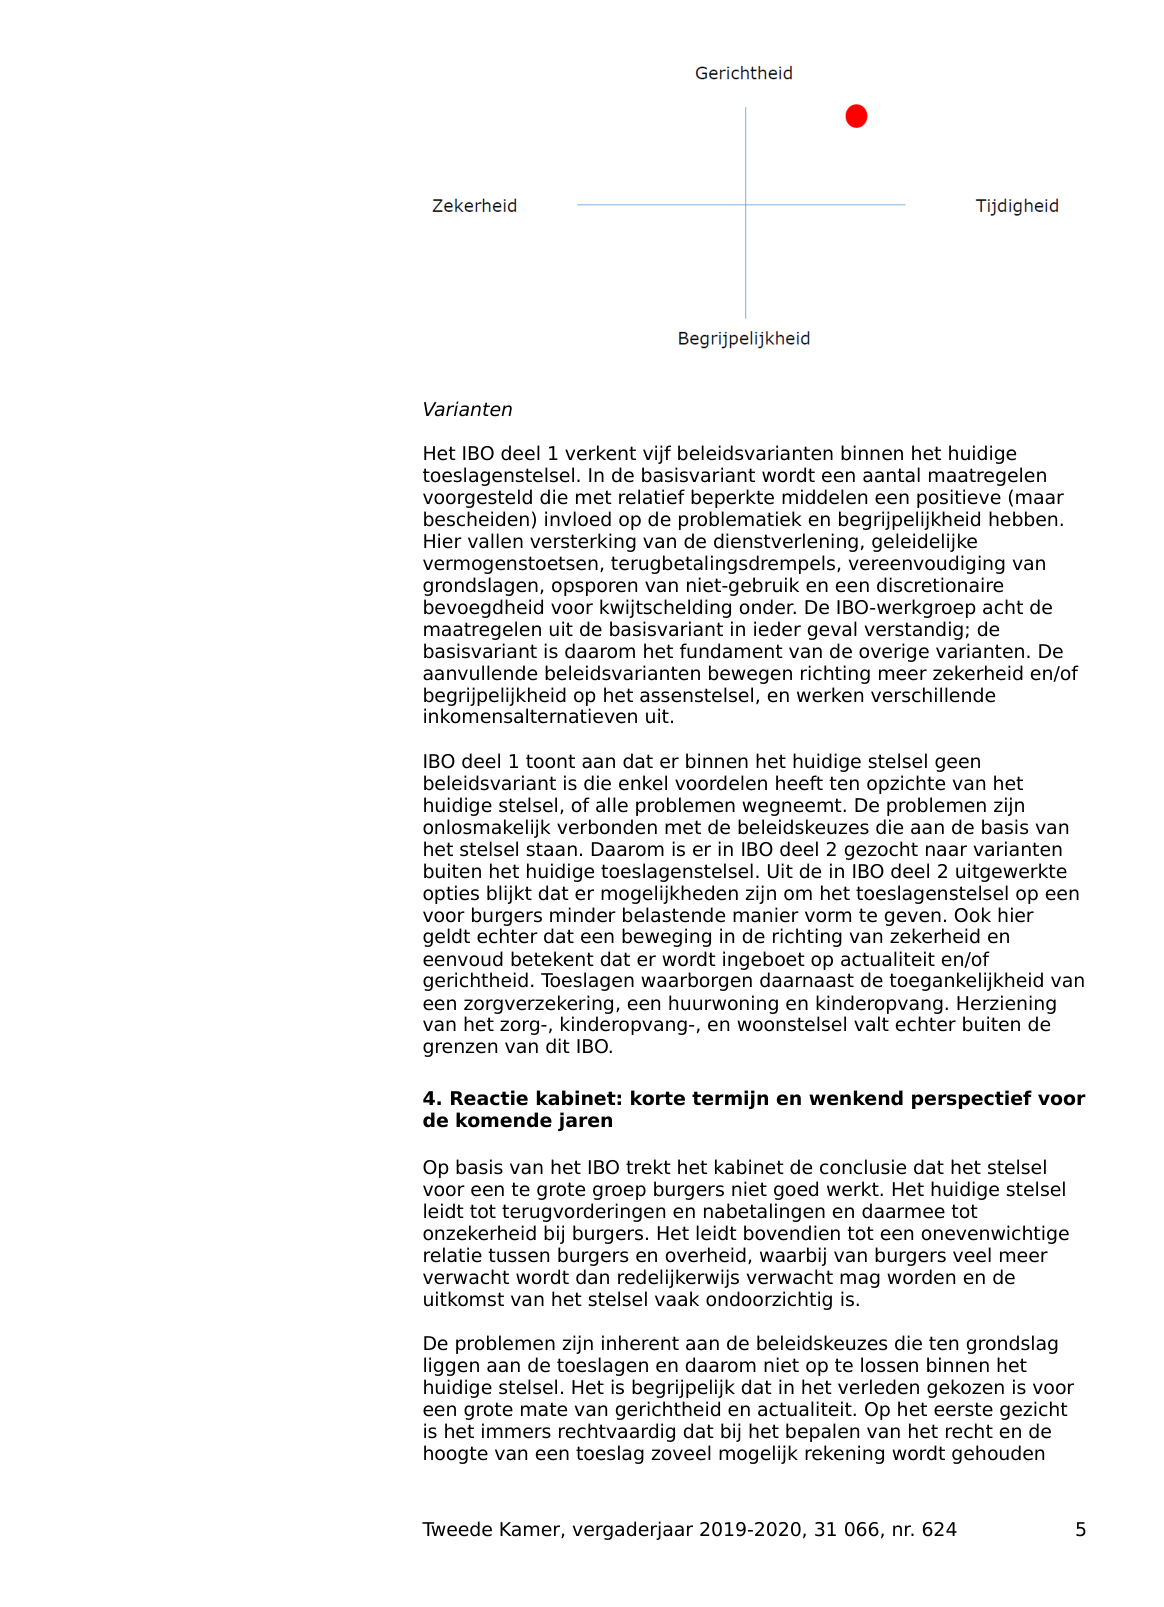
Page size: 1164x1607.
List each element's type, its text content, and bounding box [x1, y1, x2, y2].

text Op basis van het IBO trekt het kabinet de conclusie dat het stelsel voor een te grote groep burgers niet goed werkt. Het huidige stelsel leidt tot terugvorderingen en nabetalingen en daarmee tot onzekerheid bij burgers. Het leidt bovendien tot een onevenwichtige relatie tussen burgers en overheid, waarbij van burgers veel meer verwacht wordt dan redelijkerwijs verwacht mag worden en de uitkomst van het stelsel vaak ondoorzichtig is. [422, 1157, 1087, 1311]
text Het IBO deel 1 verkent vijf beleidsvarianten binnen het huidige toeslagenstelsel. In de basisvariant wordt een aantal maatregelen voorgesteld die met relatief beperkte middelen een positieve (maar bescheiden) invloed op de problematiek en begrijpelijkheid hebben. Hier vallen versterking van de dienstverlening, geleidelijke vermogenstoetsen, terugbetalingsdrempels, vereenvoudiging van grondslagen, opsporen van niet-gebruik en een discretionaire bevoegdheid voor kwijtschelding onder. De IBO-werkgroep acht de maatregelen uit de basisvariant in ieder geval verstandig; de basisvariant is daarom het fundament van de overige varianten. De aanvullende beleidsvarianten bewegen richting meer zekerheid en/of begrijpelijkheid op het assenstelsel, en werken verschillende inkomensalternatieven uit. [422, 443, 1087, 728]
picture [422, 59, 1072, 355]
text De problemen zijn inherent aan de beleidskeuzes die ten grondslag liggen aan de toeslagen en daarom niet op te lossen binnen het huidige stelsel. Het is begrijpelijk dat in het verleden gekozen is voor een grote mate van gerichtheid en actualiteit. Op het eerste gezicht is het immers rechtvaardig dat bij het bepalen van het recht en de hoogte van een toeslag zoveel mogelijk rekening wordt gehouden [422, 1333, 1087, 1465]
subtitle 4. Reactie kabinet: korte termijn en wenkend perspectief voor de komende jaren [422, 1088, 1087, 1132]
text IBO deel 1 toont aan dat er binnen het huidige stelsel geen beleidsvariant is die enkel voordelen heeft ten opzichte van het huidige stelsel, of alle problemen wegneemt. De problemen zijn onlosmakelijk verbonden met de beleidskeuzes die aan de basis van het stelsel staan. Daarom is er in IBO deel 2 gezocht naar varianten buiten het huidige toeslagenstelsel. Uit de in IBO deel 2 uitgewerkte opties blijkt dat er mogelijkheden zijn om het toeslagenstelsel op een voor burgers minder belastende manier vorm te geven. Ook hier geldt echter dat een beweging in de richting van zekerheid en eenvoud betekent dat er wordt ingeboet op actualiteit en/of gerichtheid. Toeslagen waarborgen daarnaast de toegankelijkheid van een zorgverzekering, een huurwoning en kinderopvang. Herziening van het zorg-, kinderopvang-, en woonstelsel valt echter buiten de grenzen van dit IBO. [422, 751, 1087, 1058]
subtitle Varianten [422, 398, 1087, 421]
